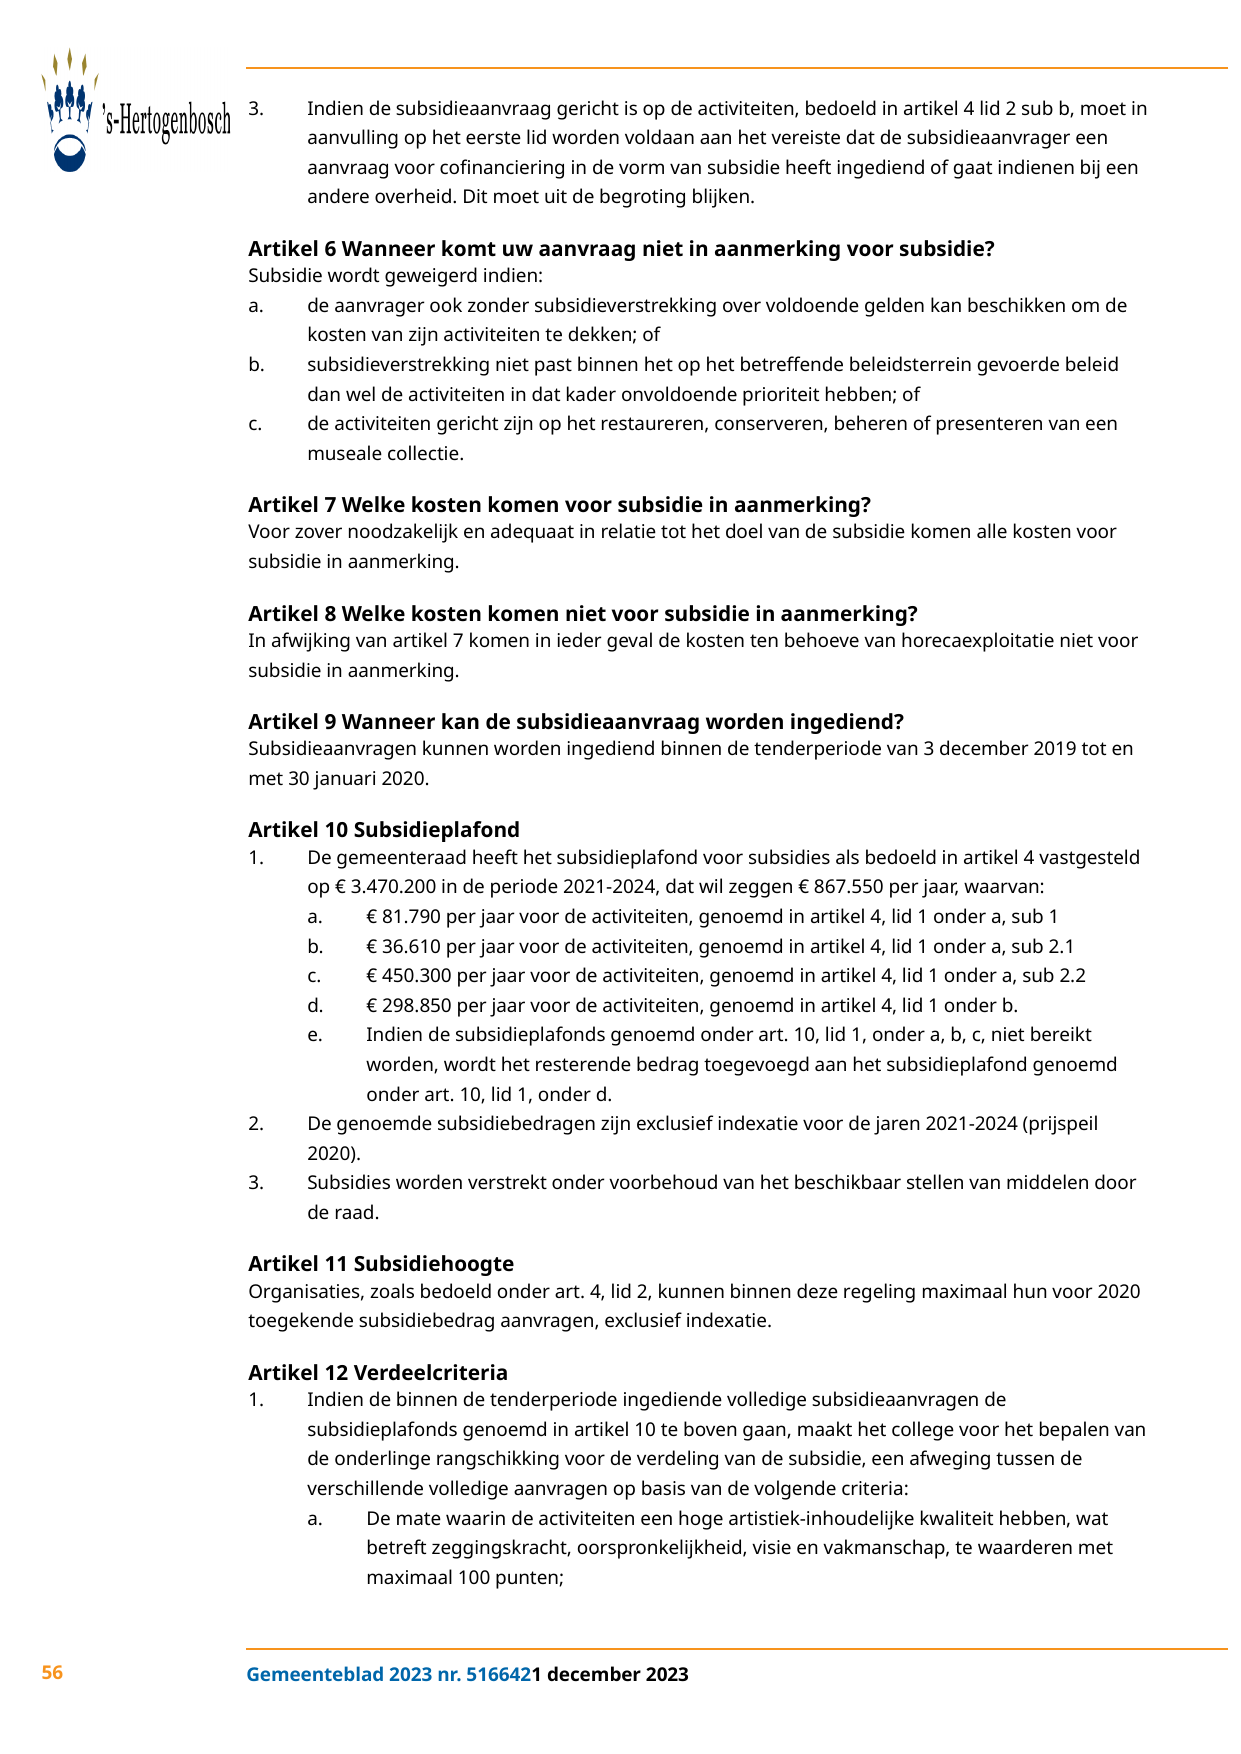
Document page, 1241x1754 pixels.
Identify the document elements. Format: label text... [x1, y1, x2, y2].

list € 81.790 per jaar voor de activiteiten, genoemd in artikel 4, lid 1 onder a, sub 1 [307, 903, 1152, 929]
text Artikel 11 Subsidiehoogte [248, 1249, 1152, 1278]
picture [41, 47, 231, 172]
list Indien de subsidieaanvraag gericht is op de activiteiten, bedoeld in artikel 4 lid 2 sub b, moet in aanvulling op het eerste lid worden voldaan aan het vereiste dat de subsidieaanvrager een aanvraag voor cofinanciering in de vorm van subsidie heeft ingediend of gaat indienen bij een andere overheid. Dit moet uit de begroting blijken. [248, 95, 1152, 209]
text In afwijking van artikel 7 komen in ieder geval de kosten ten behoeve van horecaexploitatie niet voor subsidie in aanmerking. [248, 627, 1152, 682]
list Indien de binnen de tenderperiode ingediende volledige subsidieaanvragen de subsidieplafonds genoemd in artikel 10 te boven gaan, maakt het college voor het bepalen van de onderlinge rangschikking voor de verdeling van de subsidie, een afweging tussen de verschillende volledige aanvragen op basis van de volgende criteria: [248, 1386, 1152, 1501]
list € 36.610 per jaar voor de activiteiten, genoemd in artikel 4, lid 1 onder a, sub 2.1 [307, 933, 1152, 958]
text Artikel 7 Welke kosten komen voor subsidie in aanmerking? [248, 490, 1152, 519]
list Subsidies worden verstrekt onder voorbehoud van het beschikbaar stellen van middelen door de raad. [248, 1169, 1152, 1225]
list De gemeenteraad heeft het subsidieplafond voor subsidies als bedoeld in artikel 4 vastgesteld op € 3.470.200 in de periode 2021-2024, dat wil zeggen € 867.550 per jaar, waarvan: [248, 844, 1152, 899]
text Subsidie wordt geweigerd indien: [248, 262, 1152, 288]
text Voor zover noodzakelijk en adequaat in relatie tot het doel van de subsidie komen alle kosten voor subsidie in aanmerking. [248, 519, 1152, 574]
list De genoemde subsidiebedragen zijn exclusief indexatie voor de jaren 2021-2024 (prijspeil 2020). [248, 1110, 1152, 1166]
text Artikel 10 Subsidieplafond [248, 816, 1152, 844]
list Indien de subsidieplafonds genoemd onder art. 10, lid 1, onder a, b, c, niet bereikt worden, wordt het resterende bedrag toegevoegd aan het subsidieplafond genoemd onder art. 10, lid 1, onder d. [307, 1022, 1152, 1106]
text Organisaties, zoals bedoeld onder art. 4, lid 2, kunnen binnen deze regeling maximaal hun voor 2020 toegekende subsidiebedrag aanvragen, exclusief indexatie. [248, 1278, 1152, 1333]
list € 298.850 per jaar voor de activiteiten, genoemd in artikel 4, lid 1 onder b. [307, 992, 1152, 1018]
list De mate waarin de activiteiten een hoge artistiek-inhoudelijke kwaliteit hebben, wat betreft zeggingskracht, oorspronkelijkheid, visie en vakmanschap, te waarderen met maximaal 100 punten; [307, 1505, 1152, 1589]
list € 450.300 per jaar voor de activiteiten, genoemd in artikel 4, lid 1 onder a, sub 2.2 [307, 962, 1152, 988]
text Artikel 6 Wanneer komt uw aanvraag niet in aanmerking voor subsidie? [248, 234, 1152, 262]
text Artikel 9 Wanneer kan de subsidieaanvraag worden ingediend? [248, 707, 1152, 736]
text Subsidieaanvragen kunnen worden ingediend binnen de tenderperiode van 3 december 2019 tot en met 30 januari 2020. [248, 736, 1152, 791]
list de aanvrager ook zonder subsidieverstrekking over voldoende gelden kan beschikken om de kosten van zijn activiteiten te dekken; of [248, 292, 1152, 347]
list de activiteiten gericht zijn op het restaureren, conserveren, beheren of presenteren van een museale collectie. [248, 410, 1152, 466]
list subsidieverstrekking niet past binnen het op het betreffende beleidsterrein gevoerde beleid dan wel de activiteiten in dat kader onvoldoende prioriteit hebben; of [248, 351, 1152, 406]
text Artikel 8 Welke kosten komen niet voor subsidie in aanmerking? [248, 599, 1152, 627]
text Artikel 12 Verdeelcriteria [248, 1358, 1152, 1386]
